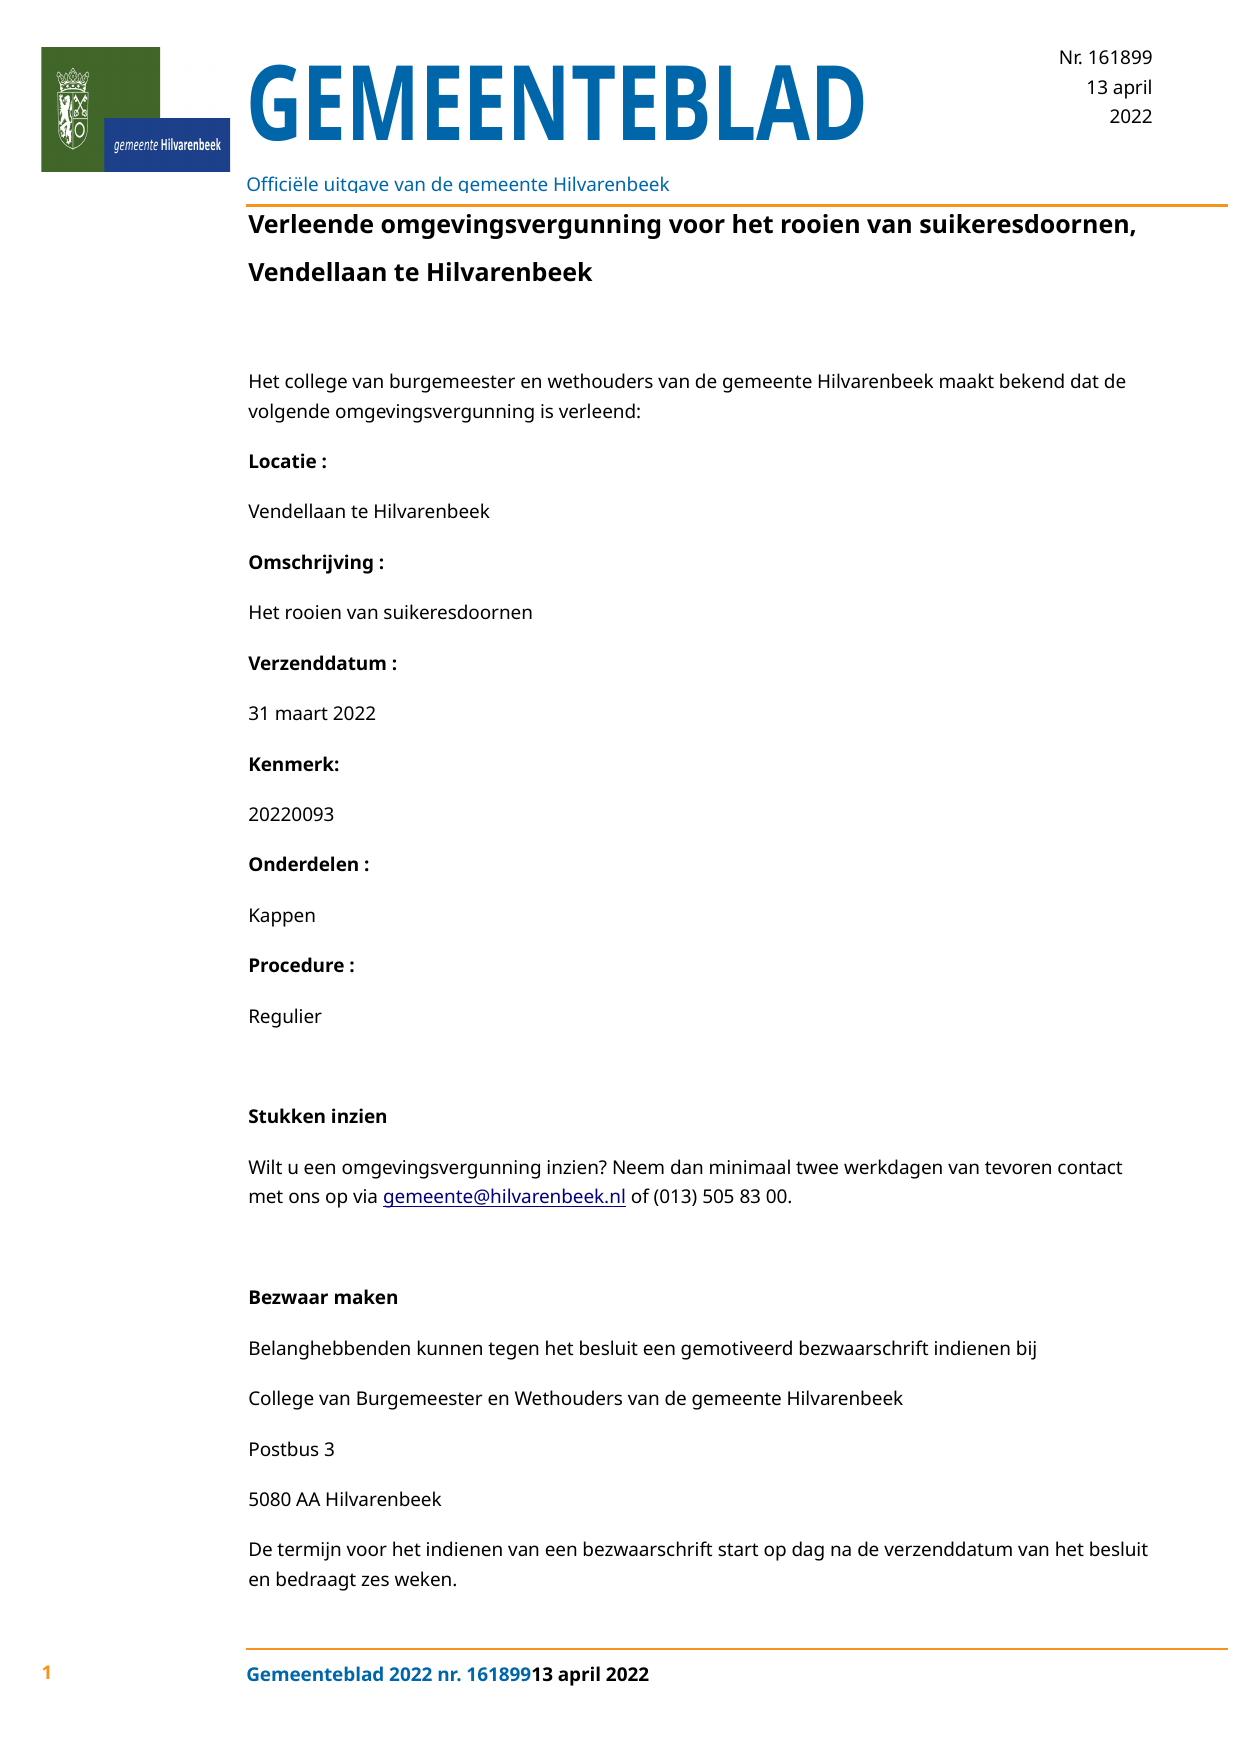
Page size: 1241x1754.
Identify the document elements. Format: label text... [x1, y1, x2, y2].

text Regulier [248, 1003, 1152, 1029]
text Het rooien van suikeresdoornen [248, 599, 1152, 625]
text Locatie : [248, 448, 1152, 474]
text Wilt u een omgevingsvergunning inzien? Neem dan minimaal twee werkdagen van tevoren contact met ons op via gemeente@hilvarenbeek.nl of (013) 505 83 00. [248, 1154, 1152, 1209]
text Omschrijving : [248, 549, 1152, 575]
text Het college van burgemeester en wethouders van de gemeente Hilvarenbeek maakt bekend dat de volgende omgevingsvergunning is verleend: [248, 368, 1152, 424]
text College van Burgemeester en Wethouders van de gemeente Hilvarenbeek [248, 1385, 1152, 1411]
text 5080 AA Hilvarenbeek [248, 1486, 1152, 1512]
text Belanghebbenden kunnen tegen het besluit een gemotiveerd bezwaarschrift indienen bij [248, 1335, 1152, 1361]
text Kenmerk: [248, 751, 1152, 777]
text Verzenddatum : [248, 650, 1152, 676]
picture [41, 47, 231, 172]
text Procedure : [248, 952, 1152, 978]
text Postbus 3 [248, 1436, 1152, 1462]
text Verleende omgevingsvergunning voor het rooien van suikeresdoornen, Vendellaan te Hilvarenbeek [248, 207, 1152, 288]
text Onderdelen : [248, 852, 1152, 877]
text Stukken inzien [248, 1104, 1152, 1129]
text De termijn voor het indienen van een bezwaarschrift start op dag na de verzenddatum van het besluit en bedraagt zes weken. [248, 1537, 1152, 1592]
text Bezwaar maken [248, 1284, 1152, 1310]
text 20220093 [248, 801, 1152, 827]
text Kappen [248, 902, 1152, 928]
text 31 maart 2022 [248, 700, 1152, 726]
text Vendellaan te Hilvarenbeek [248, 499, 1152, 524]
